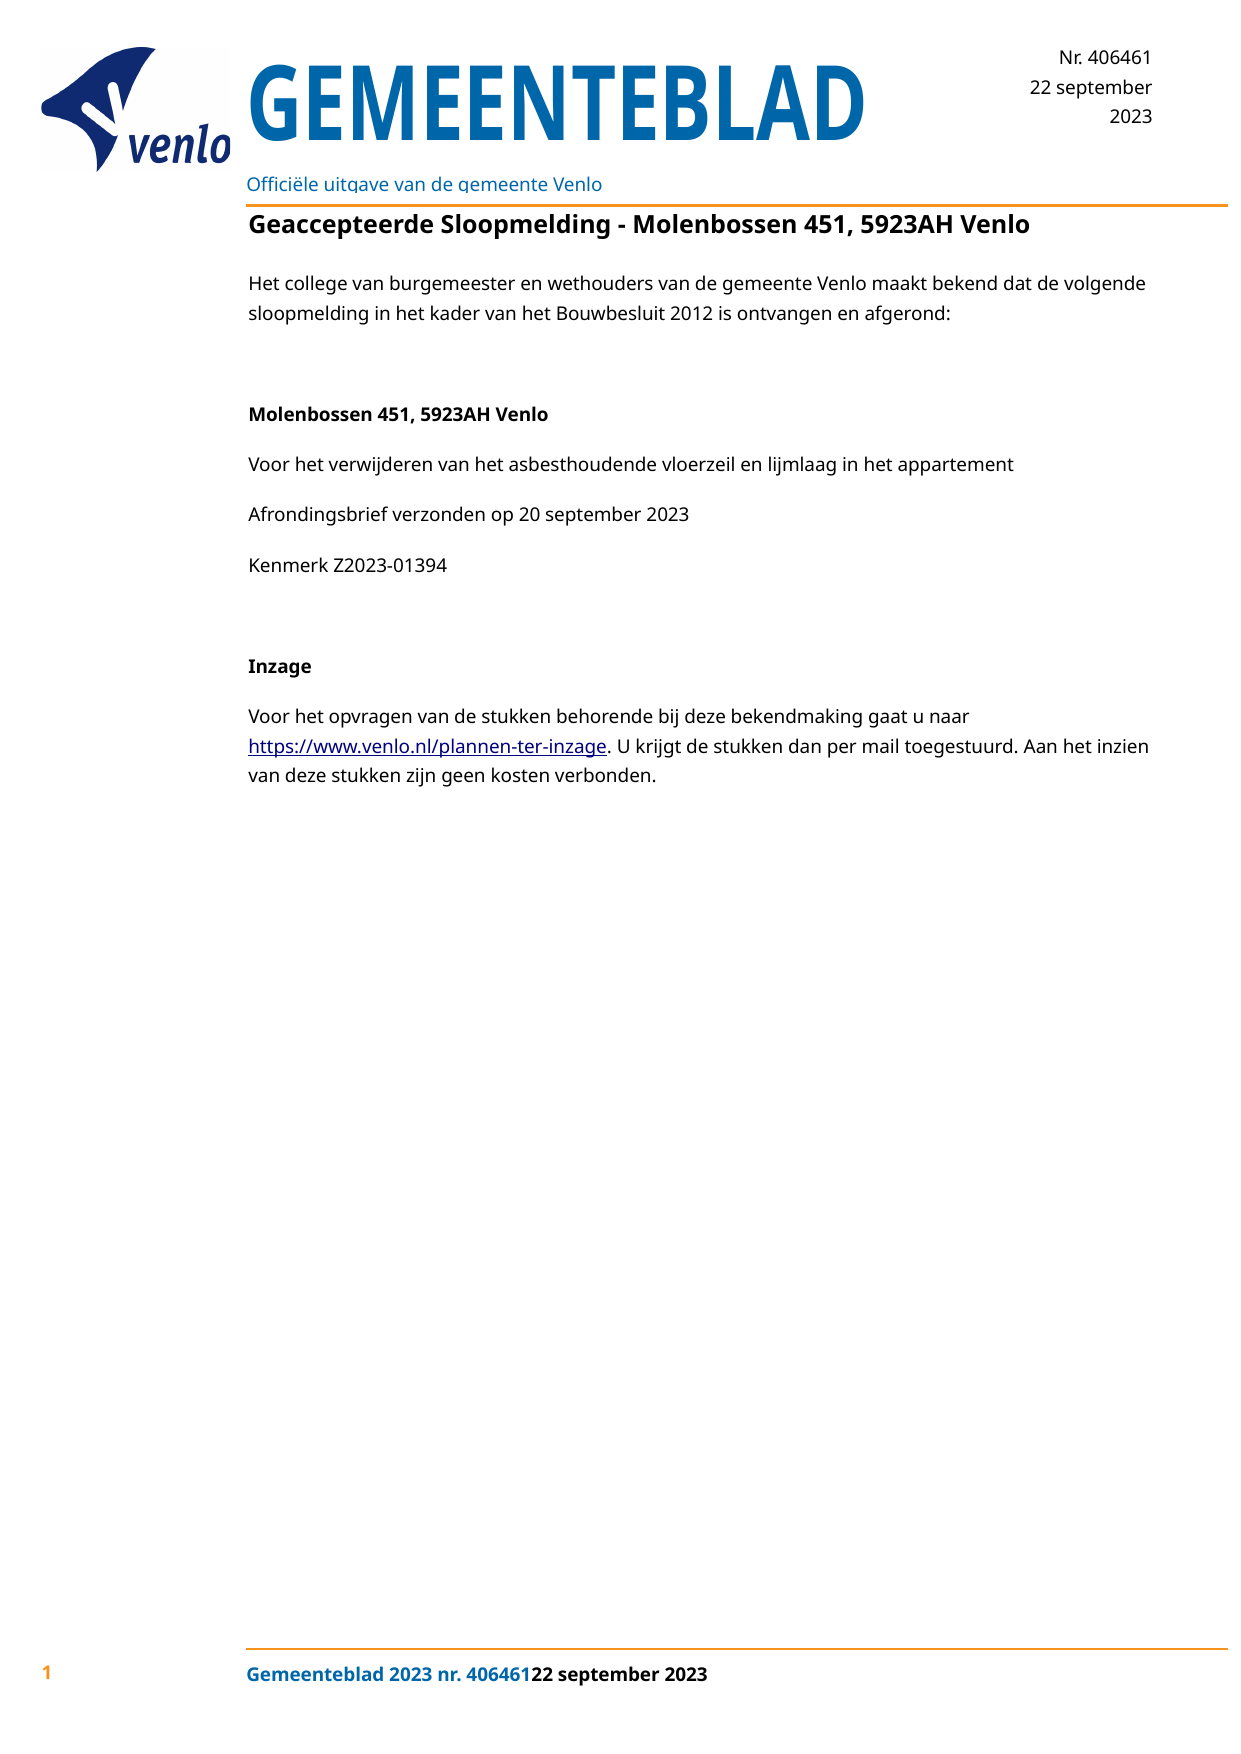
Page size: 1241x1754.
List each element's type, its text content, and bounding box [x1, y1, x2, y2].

text Voor het verwijderen van het asbesthoudende vloerzeil en lijmlaag in het appartement [248, 451, 1152, 477]
text Inzage [248, 653, 1152, 678]
text Voor het opvragen van de stukken behorende bij deze bekendmaking gaat u naar https://www.venlo.nl/plannen-ter-inzage. U krijgt de stukken dan per mail toegestuurd. Aan het inzien van deze stukken zijn geen kosten verbonden. [248, 703, 1152, 788]
text Het college van burgemeester en wethouders van de gemeente Venlo maakt bekend dat de volgende sloopmelding in het kader van het Bouwbesluit 2012 is ontvangen en afgerond: [248, 270, 1152, 326]
text Geaccepteerde Sloopmelding - Molenbossen 451, 5923AH Venlo [248, 207, 1152, 241]
text Kenmerk Z2023-01394 [248, 552, 1152, 578]
text Molenbossen 451, 5923AH Venlo [248, 401, 1152, 426]
picture [41, 47, 231, 172]
text Afrondingsbrief verzonden op 20 september 2023 [248, 502, 1152, 527]
